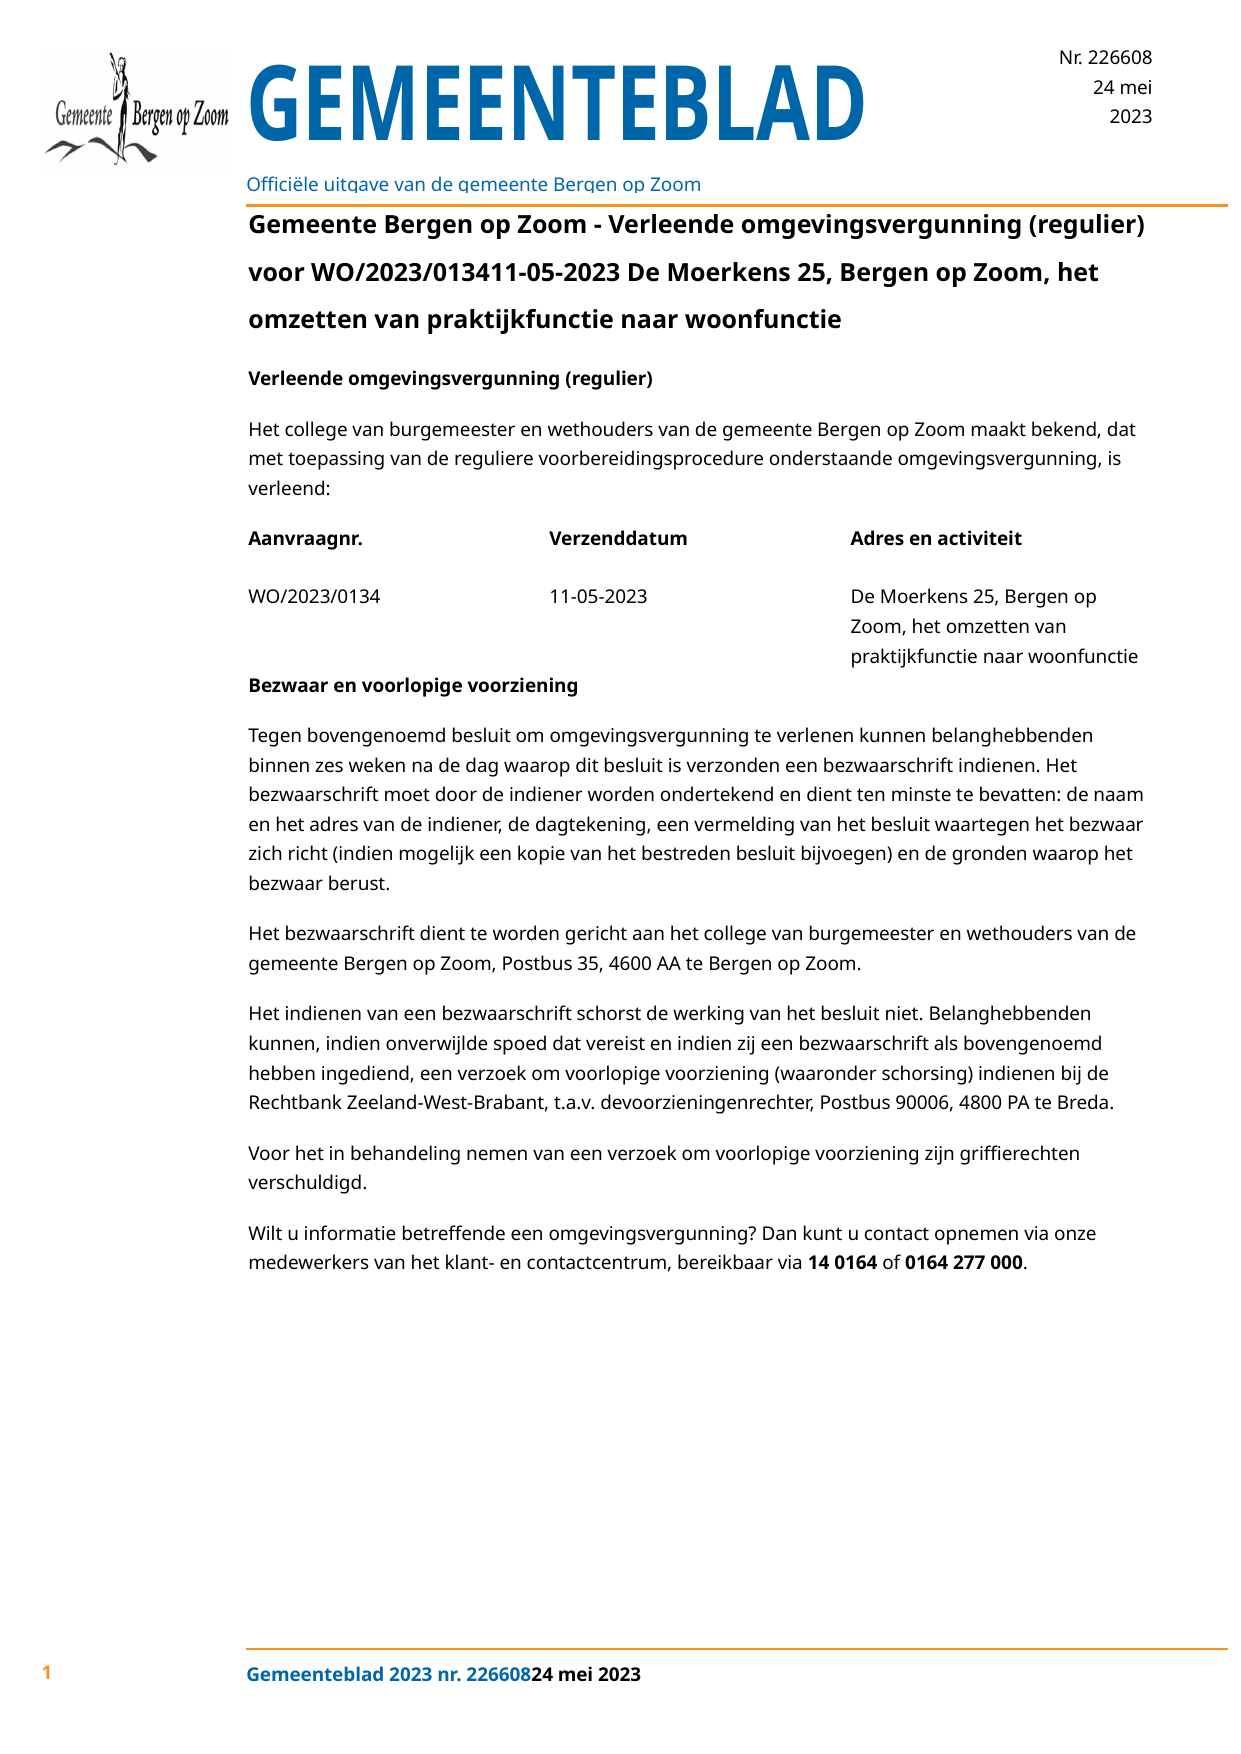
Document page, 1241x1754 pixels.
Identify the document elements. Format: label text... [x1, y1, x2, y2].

table_header De Moerkens 25, Bergen op Zoom, het omzetten van praktijkfunctie naar woonfunctie [850, 584, 1152, 669]
table_header [549, 555, 850, 580]
table_header 11-05-2023 [549, 584, 850, 669]
table_header [248, 555, 549, 580]
table_header WO/2023/0134 [248, 584, 549, 669]
text Het college van burgemeester en wethouders van de gemeente Bergen op Zoom maakt bekend, dat met toepassing van de reguliere voorbereidingsprocedure onderstaande omgevingsvergunning, is verleend: [248, 416, 1152, 501]
text Het indienen van een bezwaarschrift schorst de werking van het besluit niet. Belanghebbenden kunnen, indien onverwijlde spoed dat vereist en indien zij een bezwaarschrift als bovengenoemd hebben ingediend, een verzoek om voorlopige voorziening (waaronder schorsing) indienen bij de Rechtbank Zeeland-West-Brabant, t.a.v. devoorzieningenrechter, Postbus 90006, 4800 PA te Breda. [248, 1001, 1152, 1115]
table_header Verzenddatum [549, 526, 850, 551]
text Verleende omgevingsvergunning (regulier) [248, 366, 1152, 391]
text Voor het in behandeling nemen van een verzoek om voorlopige voorziening zijn griffierechten verschuldigd. [248, 1140, 1152, 1195]
table_header [850, 555, 1152, 580]
picture [41, 47, 231, 172]
text Gemeente Bergen op Zoom - Verleende omgevingsvergunning (regulier) voor WO/2023/013411-05-2023 De Moerkens 25, Bergen op Zoom, het omzetten van praktijkfunctie naar woonfunctie [248, 207, 1152, 336]
text Het bezwaarschrift dient te worden gericht aan het college van burgemeester en wethouders van de gemeente Bergen op Zoom, Postbus 35, 4600 AA te Bergen op Zoom. [248, 921, 1152, 976]
table_header Aanvraagnr. [248, 526, 549, 551]
text Bezwaar en voorlopige voorziening [248, 672, 1152, 698]
text Tegen bovengenoemd besluit om omgevingsvergunning te verlenen kunnen belanghebbenden binnen zes weken na de dag waarop dit besluit is verzonden een bezwaarschrift indienen. Het bezwaarschrift moet door de indiener worden ondertekend en dient ten minste te bevatten: de naam en het adres van de indiener, de dagtekening, een vermelding van het besluit waartegen het bezwaar zich richt (indien mogelijk een kopie van het bestreden besluit bijvoegen) en de gronden waarop het bezwaar berust. [248, 722, 1152, 896]
table_header Adres en activiteit [850, 526, 1152, 551]
text Wilt u informatie betreffende een omgevingsvergunning? Dan kunt u contact opnemen via onze medewerkers van het klant- en contactcentrum, bereikbaar via 14 0164 of 0164 277 000. [248, 1220, 1152, 1275]
